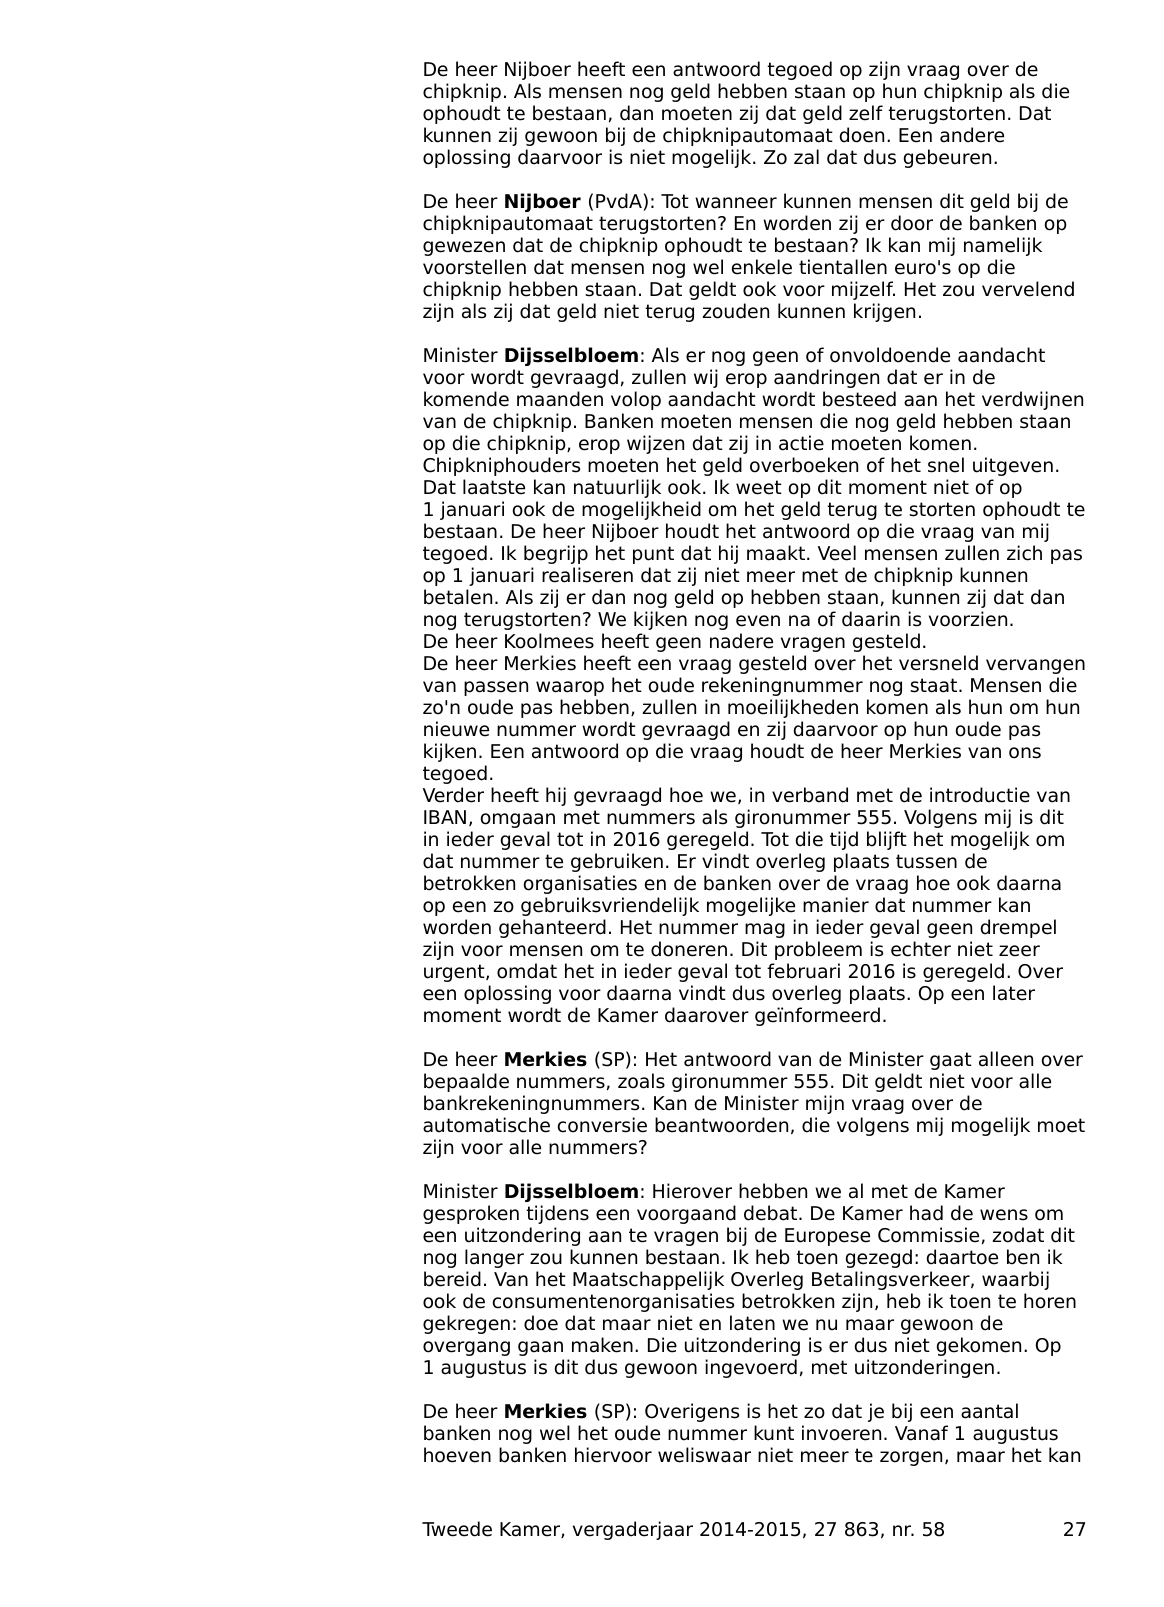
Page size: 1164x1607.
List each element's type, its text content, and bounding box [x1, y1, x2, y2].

text De heer Nijboer (PvdA): Tot wanneer kunnen mensen dit geld bij de chipknipautomaat terugstorten? En worden zij er door de banken op gewezen dat de chipknip ophoudt te bestaan? Ik kan mij namelijk voorstellen dat mensen nog wel enkele tientallen euro's op die chipknip hebben staan. Dat geldt ook voor mijzelf. Het zou vervelend zijn als zij dat geld niet terug zouden kunnen krijgen. [422, 191, 1087, 323]
text Minister Dijsselbloem: Hierover hebben we al met de Kamer gesproken tijdens een voorgaand debat. De Kamer had de wens om een uitzondering aan te vragen bij de Europese Commissie, zodat dit nog langer zou kunnen bestaan. Ik heb toen gezegd: daartoe ben ik bereid. Van het Maatschappelijk Overleg Betalingsverkeer, waarbij ook de consumentenorganisaties betrokken zijn, heb ik toen te horen gekregen: doe dat maar niet en laten we nu maar gewoon de overgang gaan maken. Die uitzondering is er dus niet gekomen. Op 1 augustus is dit dus gewoon ingevoerd, met uitzonderingen. [422, 1181, 1087, 1379]
text Verder heeft hij gevraagd hoe we, in verband met de introductie van IBAN, omgaan met nummers als gironummer 555. Volgens mij is dit in ieder geval tot in 2016 geregeld. Tot die tijd blijft het mogelijk om dat nummer te gebruiken. Er vindt overleg plaats tussen de betrokken organisaties en de banken over de vraag hoe ook daarna op een zo gebruiksvriendelijk mogelijke manier dat nummer kan worden gehanteerd. Het nummer mag in ieder geval geen drempel zijn voor mensen om te doneren. Dit probleem is echter niet zeer urgent, omdat het in ieder geval tot februari 2016 is geregeld. Over een oplossing voor daarna vindt dus overleg plaats. Op een later moment wordt de Kamer daarover geïnformeerd. [422, 785, 1087, 1027]
text De heer Merkies (SP): Het antwoord van de Minister gaat alleen over bepaalde nummers, zoals gironummer 555. Dit geldt niet voor alle bankrekeningnummers. Kan de Minister mijn vraag over de automatische conversie beantwoorden, die volgens mij mogelijk moet zijn voor alle nummers? [422, 1049, 1087, 1159]
text De heer Merkies heeft een vraag gesteld over het versneld vervangen van passen waarop het oude rekeningnummer nog staat. Mensen die zo'n oude pas hebben, zullen in moeilijkheden komen als hun om hun nieuwe nummer wordt gevraagd en zij daarvoor op hun oude pas kijken. Een antwoord op die vraag houdt de heer Merkies van ons tegoed. [422, 653, 1087, 785]
text De heer Merkies (SP): Overigens is het zo dat je bij een aantal banken nog wel het oude nummer kunt invoeren. Vanaf 1 augustus hoeven banken hiervoor weliswaar niet meer te zorgen, maar het kan [422, 1401, 1087, 1467]
text Minister Dijsselbloem: Als er nog geen of onvoldoende aandacht voor wordt gevraagd, zullen wij erop aandringen dat er in de komende maanden volop aandacht wordt besteed aan het verdwijnen van de chipknip. Banken moeten mensen die nog geld hebben staan op die chipknip, erop wijzen dat zij in actie moeten komen. Chipkniphouders moeten het geld overboeken of het snel uitgeven. Dat laatste kan natuurlijk ook. Ik weet op dit moment niet of op 1 januari ook de mogelijkheid om het geld terug te storten ophoudt te bestaan. De heer Nijboer houdt het antwoord op die vraag van mij tegoed. Ik begrijp het punt dat hij maakt. Veel mensen zullen zich pas op 1 januari realiseren dat zij niet meer met de chipknip kunnen betalen. Als zij er dan nog geld op hebben staan, kunnen zij dat dan nog terugstorten? We kijken nog even na of daarin is voorzien. [422, 345, 1087, 631]
text De heer Koolmees heeft geen nadere vragen gesteld. [422, 631, 1087, 653]
text De heer Nijboer heeft een antwoord tegoed op zijn vraag over de chipknip. Als mensen nog geld hebben staan op hun chipknip als die ophoudt te bestaan, dan moeten zij dat geld zelf terugstorten. Dat kunnen zij gewoon bij de chipknipautomaat doen. Een andere oplossing daarvoor is niet mogelijk. Zo zal dat dus gebeuren. [422, 59, 1087, 169]
